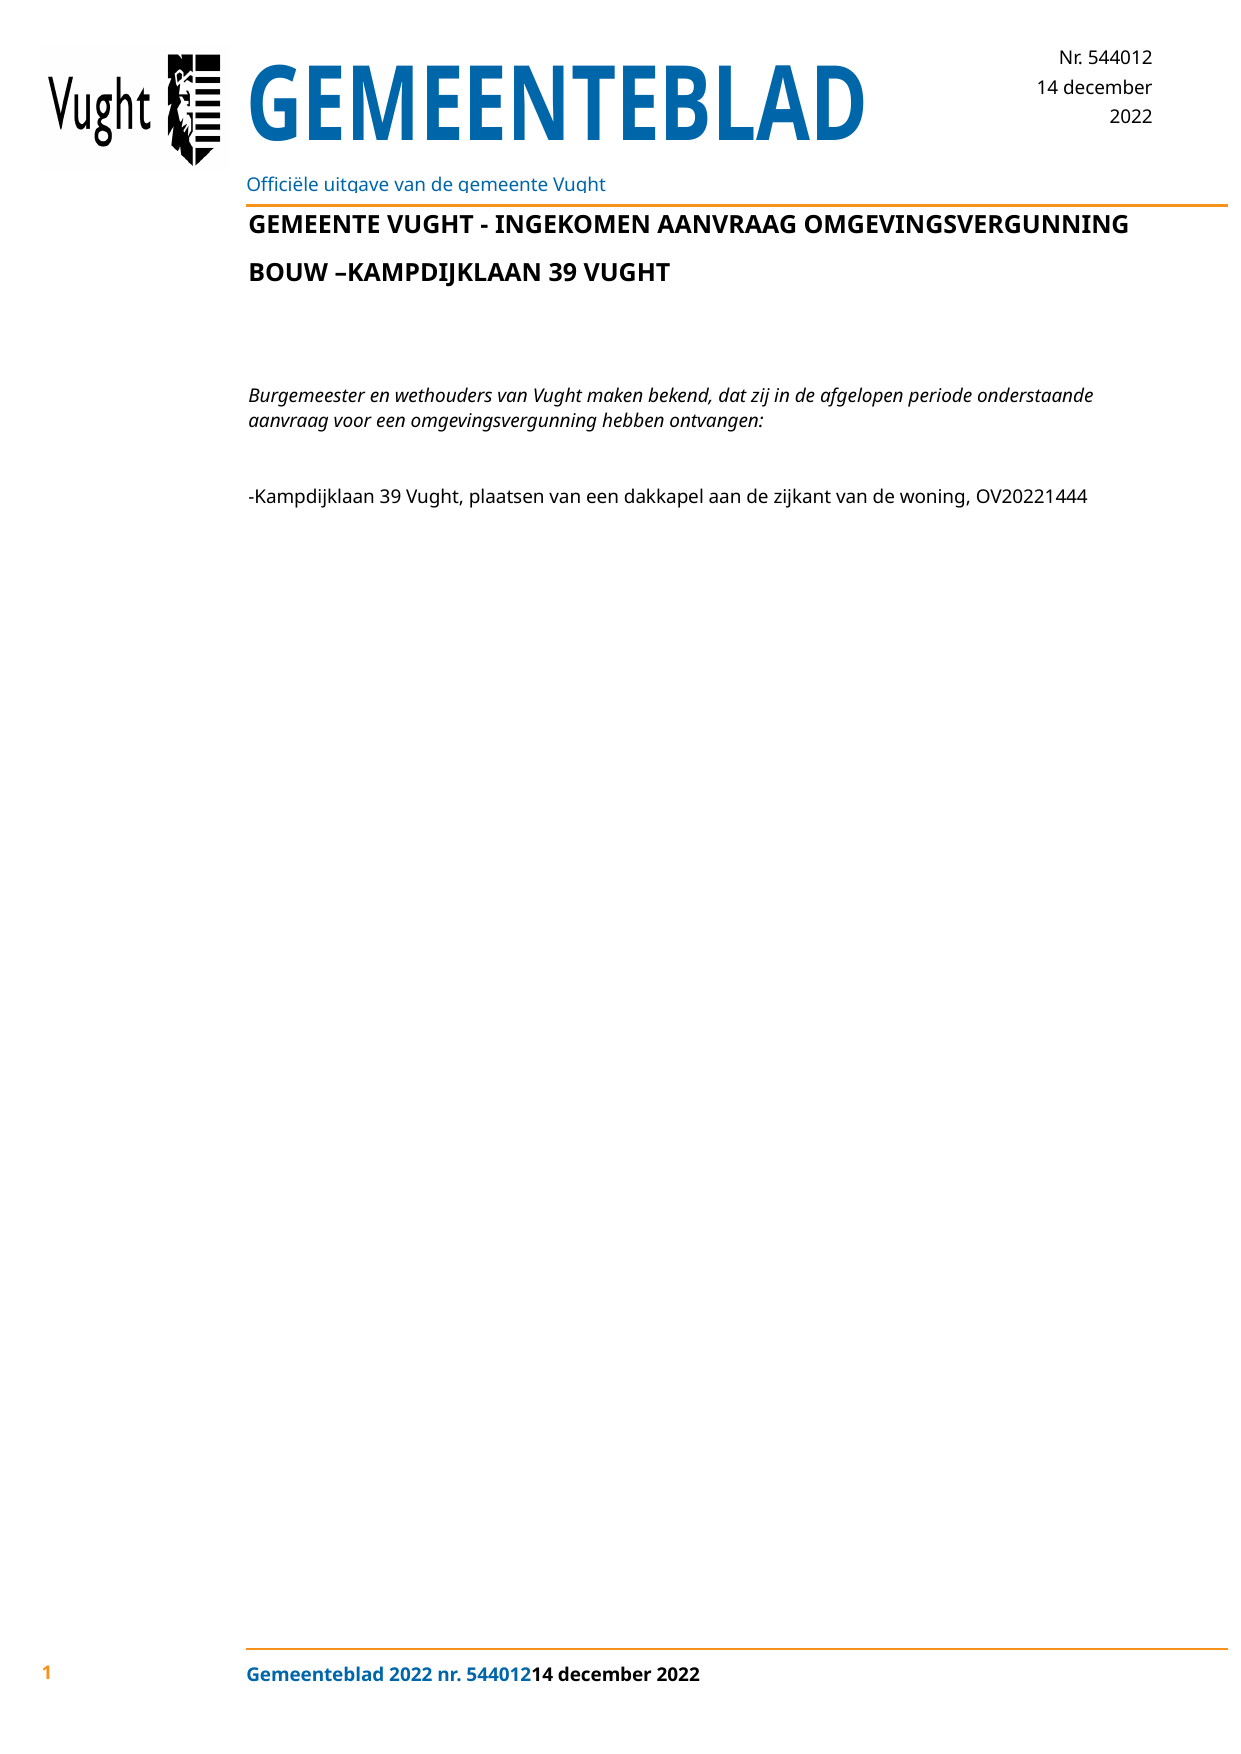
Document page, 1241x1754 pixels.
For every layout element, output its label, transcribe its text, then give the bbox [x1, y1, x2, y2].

picture [41, 47, 231, 172]
text -Kampdijklaan 39 Vught, plaatsen van een dakkapel aan de zijkant van de woning, OV20221444 [248, 484, 1152, 509]
text GEMEENTE VUGHT - INGEKOMEN AANVRAAG OMGEVINGSVERGUNNING BOUW –KAMPDIJKLAAN 39 VUGHT [248, 207, 1152, 288]
text Burgemeester en wethouders van Vught maken bekend, dat zij in de afgelopen periode onderstaande aanvraag voor een omgevingsvergunning hebben ontvangen: [248, 382, 1152, 433]
